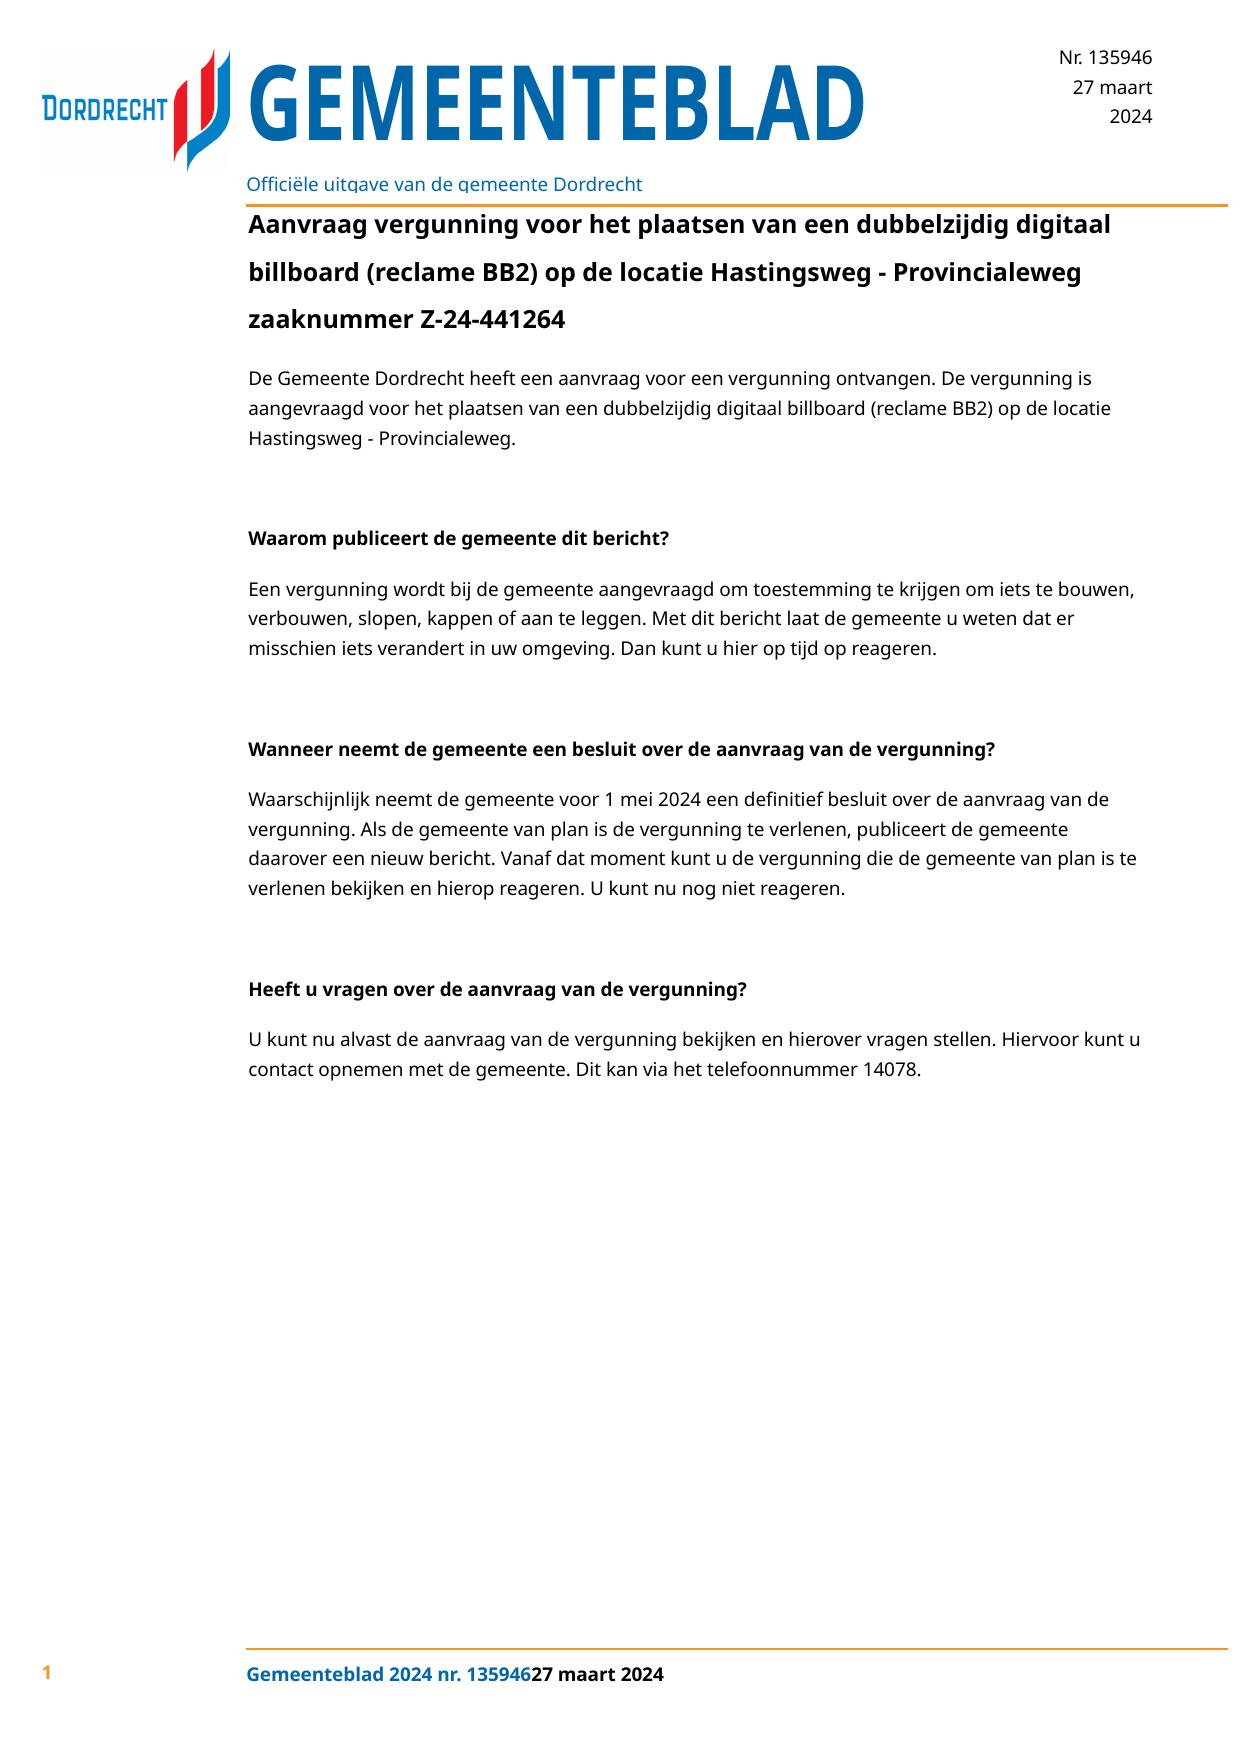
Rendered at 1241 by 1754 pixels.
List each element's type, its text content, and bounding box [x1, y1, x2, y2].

text Waarschijnlijk neemt de gemeente voor 1 mei 2024 een definitief besluit over de aanvraag van de vergunning. Als de gemeente van plan is de vergunning te verlenen, publiceert de gemeente daarover een nieuw bericht. Vanaf dat moment kunt u de vergunning die de gemeente van plan is te verlenen bekijken en hierop reageren. U kunt nu nog niet reageren. [248, 786, 1152, 901]
picture [41, 47, 231, 172]
text Wanneer neemt de gemeente een besluit over de aanvraag van de vergunning? [248, 736, 1152, 762]
text De Gemeente Dordrecht heeft een aanvraag voor een vergunning ontvangen. De vergunning is aangevraagd voor het plaatsen van een dubbelzijdig digitaal billboard (reclame BB2) op de locatie Hastingsweg - Provincialeweg. [248, 366, 1152, 450]
text U kunt nu alvast de aanvraag van de vergunning bekijken en hierover vragen stellen. Hiervoor kunt u contact opnemen met de gemeente. Dit kan via het telefoonnummer 14078. [248, 1026, 1152, 1082]
text Aanvraag vergunning voor het plaatsen van een dubbelzijdig digitaal billboard (reclame BB2) op de locatie Hastingsweg - Provincialeweg zaaknummer Z-24-441264 [248, 207, 1152, 336]
text Heeft u vragen over de aanvraag van de vergunning? [248, 976, 1152, 1002]
text Waarom publiceert de gemeente dit bericht? [248, 526, 1152, 551]
text Een vergunning wordt bij de gemeente aangevraagd om toestemming te krijgen om iets te bouwen, verbouwen, slopen, kappen of aan te leggen. Met dit bericht laat de gemeente u weten dat er misschien iets verandert in uw omgeving. Dan kunt u hier op tijd op reageren. [248, 576, 1152, 661]
